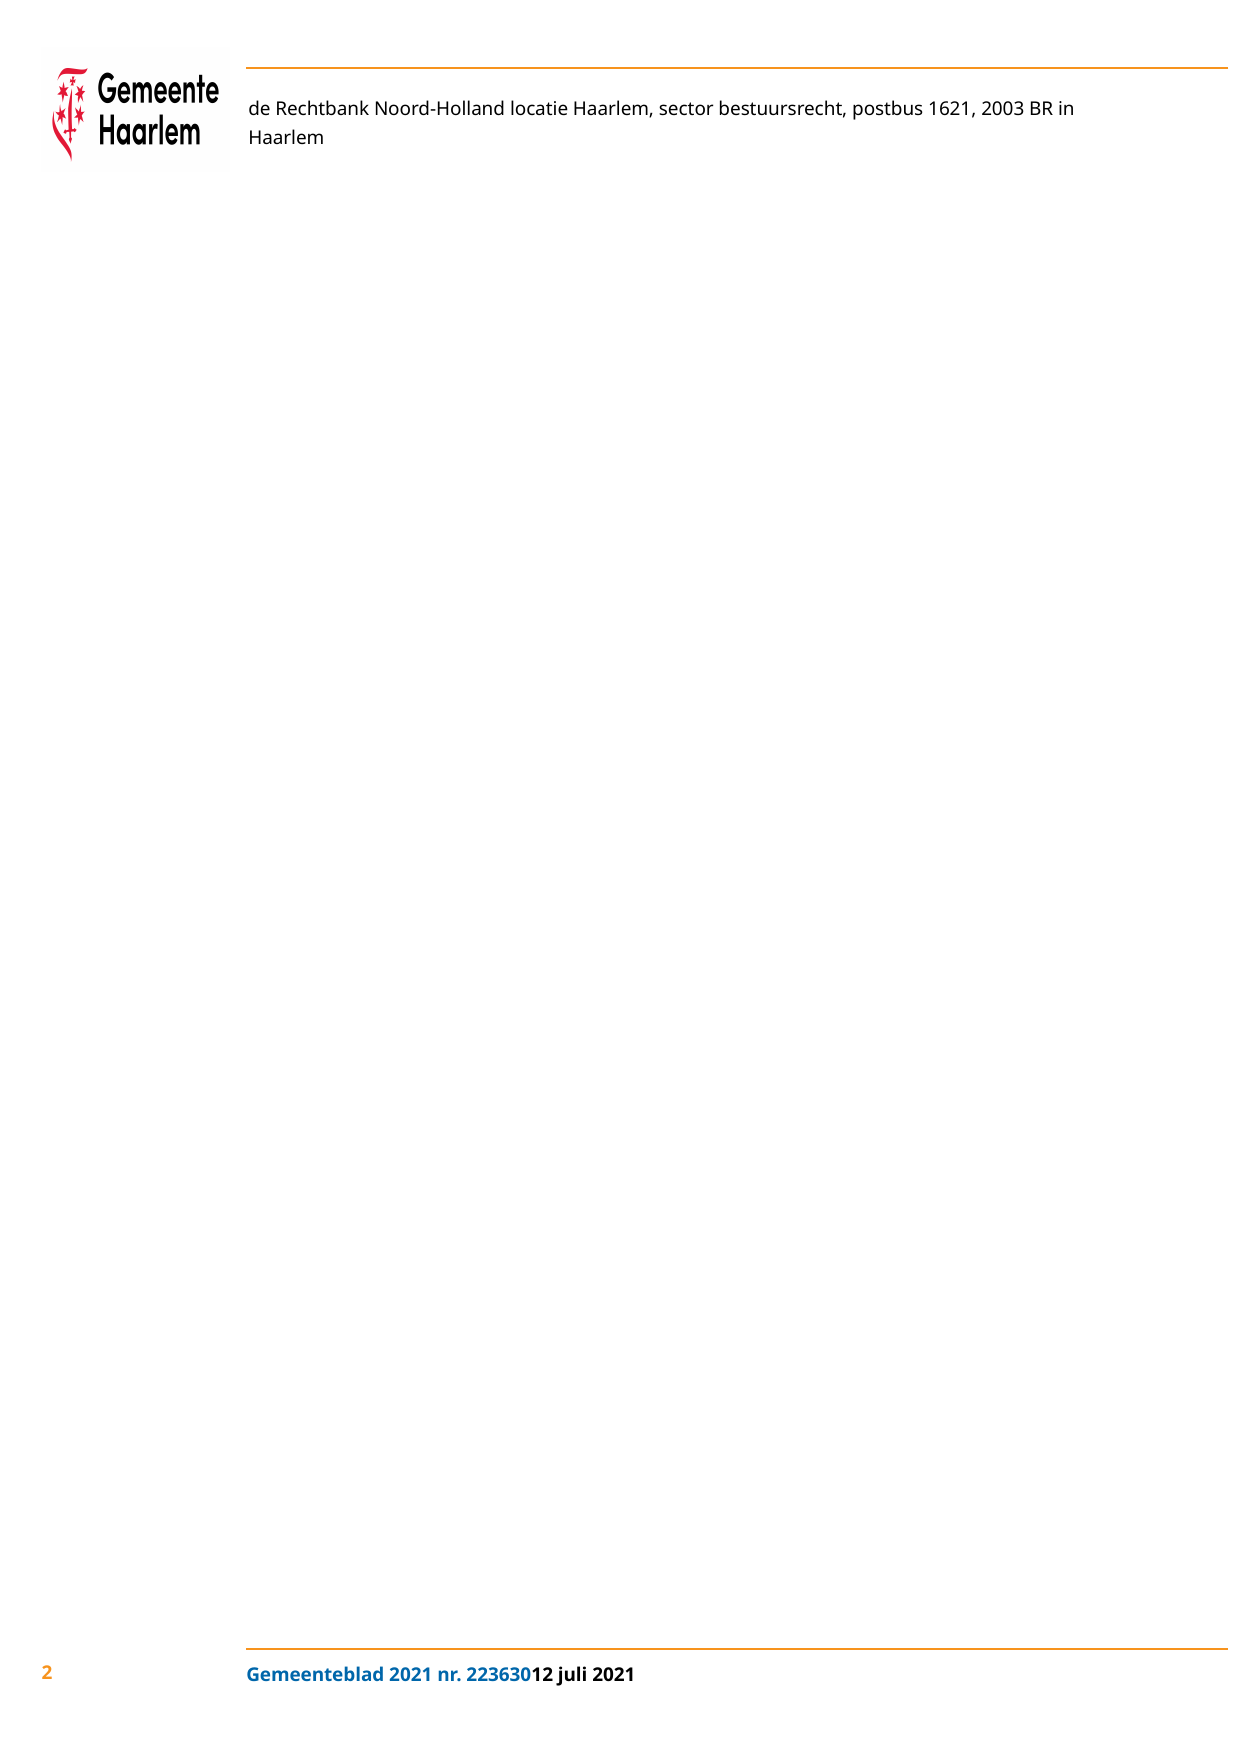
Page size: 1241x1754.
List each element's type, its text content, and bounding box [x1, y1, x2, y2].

picture [41, 47, 231, 172]
text de Rechtbank Noord-Holland locatie Haarlem, sector bestuursrecht, postbus 1621, 2003 BR in Haarlem [248, 95, 1152, 150]
